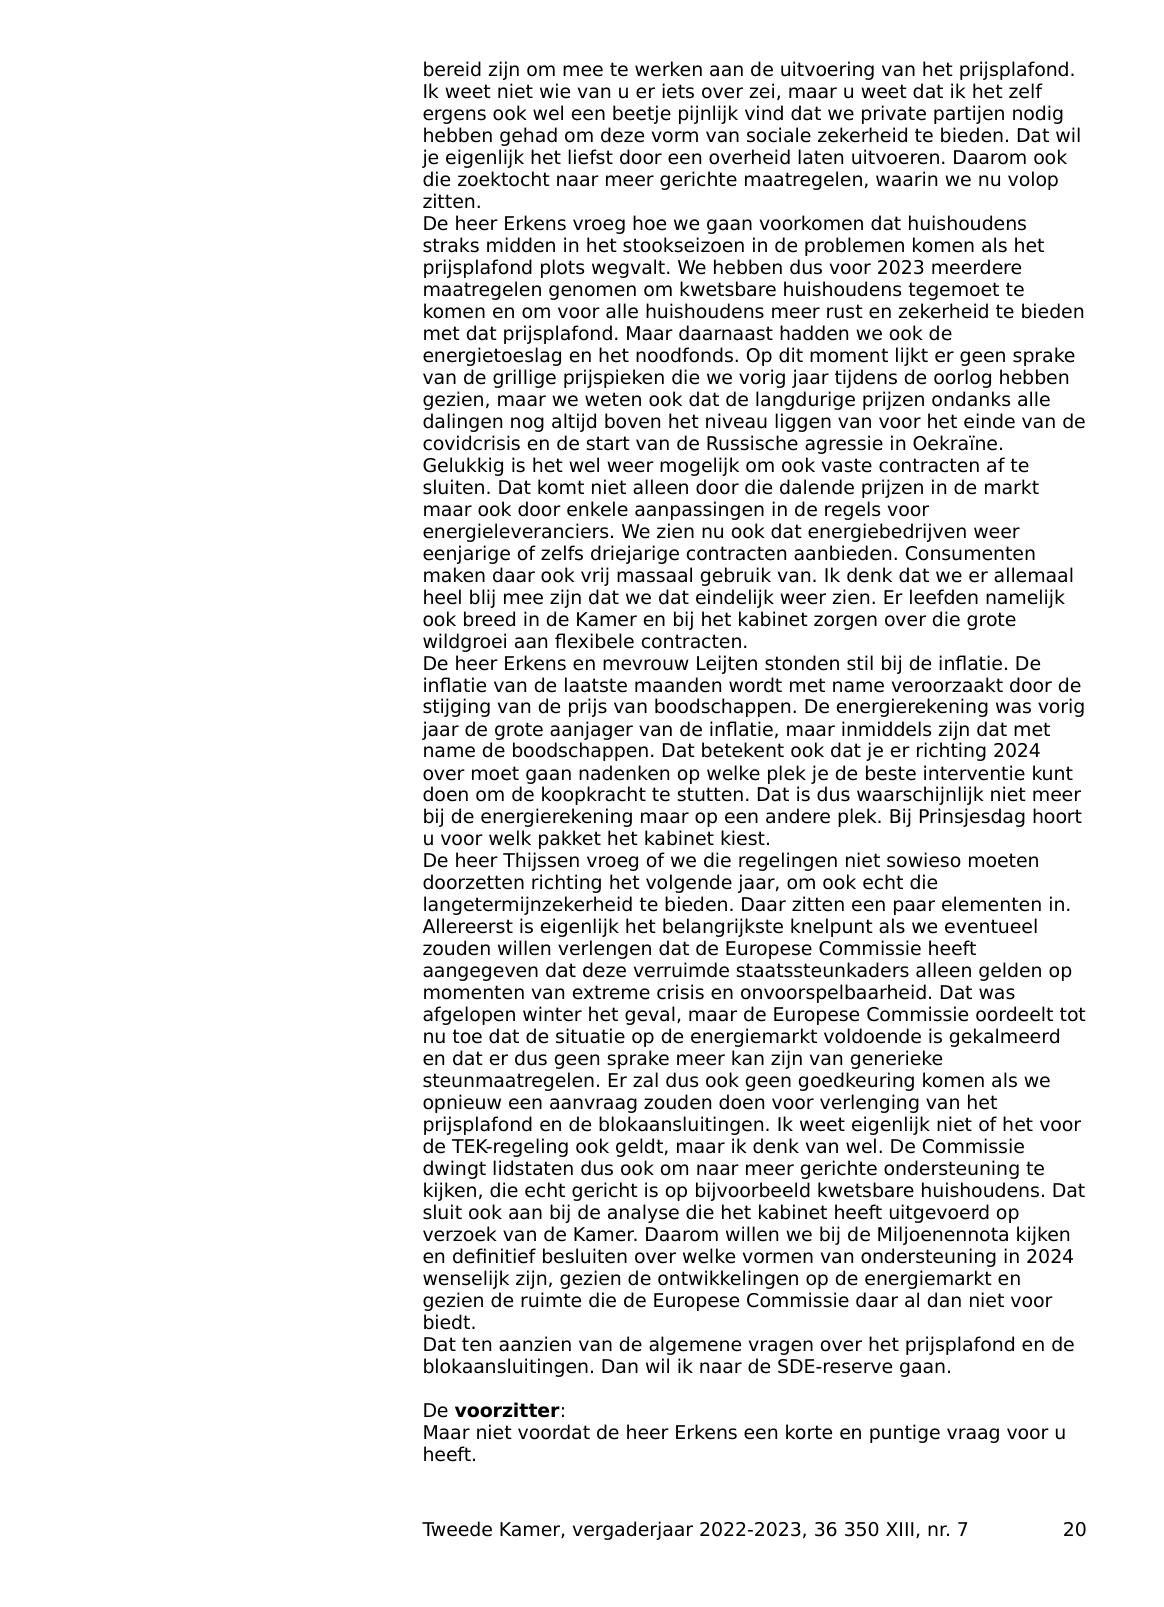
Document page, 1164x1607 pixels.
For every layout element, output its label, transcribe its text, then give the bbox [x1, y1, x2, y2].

text De heer Erkens vroeg hoe we gaan voorkomen dat huishoudens straks midden in het stookseizoen in de problemen komen als het prijsplafond plots wegvalt. We hebben dus voor 2023 meerdere maatregelen genomen om kwetsbare huishoudens tegemoet te komen en om voor alle huishoudens meer rust en zekerheid te bieden met dat prijsplafond. Maar daarnaast hadden we ook de energietoeslag en het noodfonds. Op dit moment lijkt er geen sprake van de grillige prijspieken die we vorig jaar tijdens de oorlog hebben gezien, maar we weten ook dat de langdurige prijzen ondanks alle dalingen nog altijd boven het niveau liggen van voor het einde van de covidcrisis en de start van de Russische agressie in Oekraïne. Gelukkig is het wel weer mogelijk om ook vaste contracten af te sluiten. Dat komt niet alleen door die dalende prijzen in de markt maar ook door enkele aanpassingen in de regels voor energieleveranciers. We zien nu ook dat energiebedrijven weer eenjarige of zelfs driejarige contracten aanbieden. Consumenten maken daar ook vrij massaal gebruik van. Ik denk dat we er allemaal heel blij mee zijn dat we dat eindelijk weer zien. Er leefden namelijk ook breed in de Kamer en bij het kabinet zorgen over die grote wildgroei aan flexibele contracten. [422, 213, 1087, 652]
text Dat ten aanzien van de algemene vragen over het prijsplafond en de blokaansluitingen. Dan wil ik naar de SDE-reserve gaan. [422, 1334, 1087, 1378]
text De voorzitter: [422, 1400, 1087, 1422]
text Maar niet voordat de heer Erkens een korte en puntige vraag voor u heeft. [422, 1422, 1087, 1466]
text De heer Erkens en mevrouw Leijten stonden stil bij de inflatie. De inflatie van de laatste maanden wordt met name veroorzaakt door de stijging van de prijs van boodschappen. De energierekening was vorig jaar de grote aanjager van de inflatie, maar inmiddels zijn dat met name de boodschappen. Dat betekent ook dat je er richting 2024 over moet gaan nadenken op welke plek je de beste interventie kunt doen om de koopkracht te stutten. Dat is dus waarschijnlijk niet meer bij de energierekening maar op een andere plek. Bij Prinsjesdag hoort u voor welk pakket het kabinet kiest. [422, 652, 1087, 850]
text bereid zijn om mee te werken aan de uitvoering van het prijsplafond. Ik weet niet wie van u er iets over zei, maar u weet dat ik het zelf ergens ook wel een beetje pijnlijk vind dat we private partijen nodig hebben gehad om deze vorm van sociale zekerheid te bieden. Dat wil je eigenlijk het liefst door een overheid laten uitvoeren. Daarom ook die zoektocht naar meer gerichte maatregelen, waarin we nu volop zitten. [422, 59, 1087, 213]
text De heer Thijssen vroeg of we die regelingen niet sowieso moeten doorzetten richting het volgende jaar, om ook echt die langetermijnzekerheid te bieden. Daar zitten een paar elementen in. Allereerst is eigenlijk het belangrijkste knelpunt als we eventueel zouden willen verlengen dat de Europese Commissie heeft aangegeven dat deze verruimde staatssteunkaders alleen gelden op momenten van extreme crisis en onvoorspelbaarheid. Dat was afgelopen winter het geval, maar de Europese Commissie oordeelt tot nu toe dat de situatie op de energiemarkt voldoende is gekalmeerd en dat er dus geen sprake meer kan zijn van generieke steunmaatregelen. Er zal dus ook geen goedkeuring komen als we opnieuw een aanvraag zouden doen voor verlenging van het prijsplafond en de blokaansluitingen. Ik weet eigenlijk niet of het voor de TEK-regeling ook geldt, maar ik denk van wel. De Commissie dwingt lidstaten dus ook om naar meer gerichte ondersteuning te kijken, die echt gericht is op bijvoorbeeld kwetsbare huishoudens. Dat sluit ook aan bij de analyse die het kabinet heeft uitgevoerd op verzoek van de Kamer. Daarom willen we bij de Miljoenennota kijken en definitief besluiten over welke vormen van ondersteuning in 2024 wenselijk zijn, gezien de ontwikkelingen op de energiemarkt en gezien de ruimte die de Europese Commissie daar al dan niet voor biedt. [422, 850, 1087, 1334]
